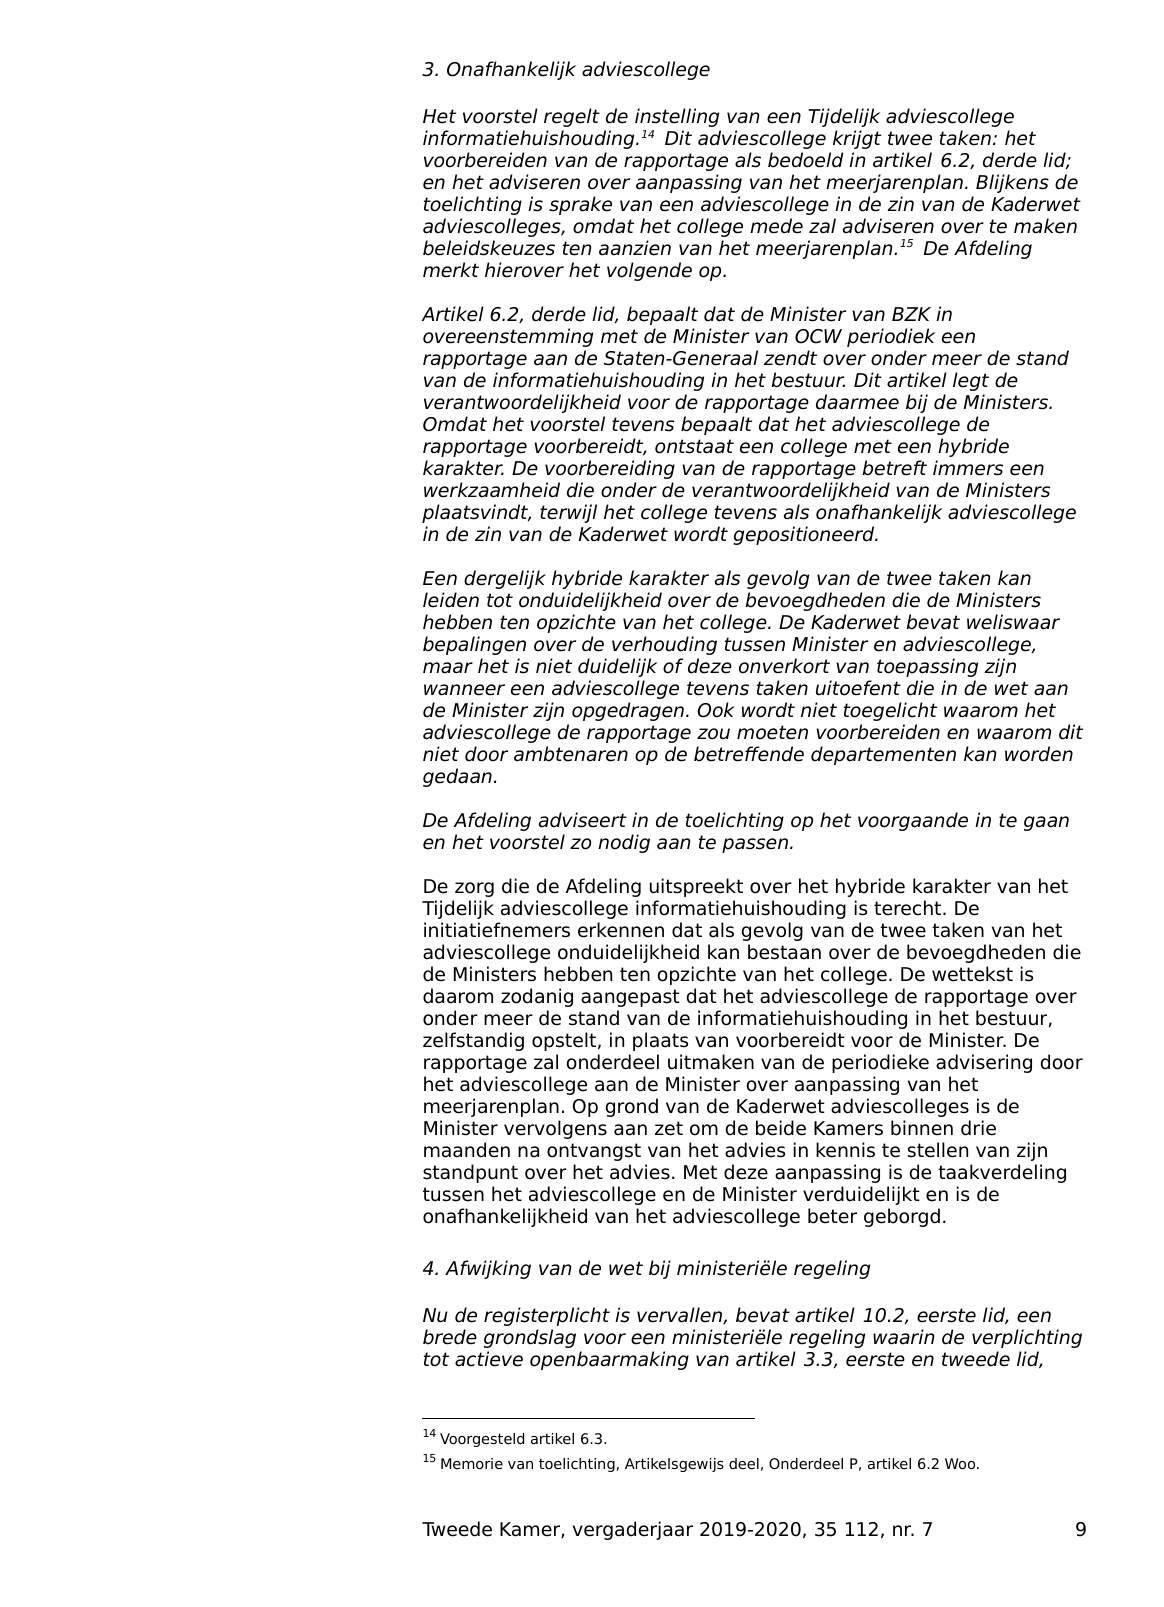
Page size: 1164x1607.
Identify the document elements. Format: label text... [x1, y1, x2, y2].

subtitle 4. Afwijking van de wet bij ministeriële regeling [422, 1258, 1087, 1280]
text Het voorstel regelt de instelling van een Tijdelijk adviescollege informatiehuishouding. Dit adviescollege krijgt twee taken: het voorbereiden van de rapportage als bedoeld in artikel 6.2, derde lid; en het adviseren over aanpassing van het meerjarenplan. Blijkens de toelichting is sprake van een adviescollege in de zin van de Kaderwet adviescolleges, omdat het college mede zal adviseren over te maken beleidskeuzes ten aanzien van het meerjarenplan. De Afdeling merkt hierover het volgende op. [422, 106, 1087, 282]
text Een dergelijk hybride karakter als gevolg van de twee taken kan leiden tot onduidelijkheid over de bevoegdheden die de Ministers hebben ten opzichte van het college. De Kaderwet bevat weliswaar bepalingen over de verhouding tussen Minister en adviescollege, maar het is niet duidelijk of deze onverkort van toepassing zijn wanneer een adviescollege tevens taken uitoefent die in de wet aan de Minister zijn opgedragen. Ook wordt niet toegelicht waarom het adviescollege de rapportage zou moeten voorbereiden en waarom dit niet door ambtenaren op de betreffende departementen kan worden gedaan. [422, 568, 1087, 788]
text Memorie van toelichting, Artikelsgewijs deel, Onderdeel P, artikel 6.2 Woo. [422, 1452, 1087, 1474]
text Nu de registerplicht is vervallen, bevat artikel 10.2, eerste lid, een brede grondslag voor een ministeriële regeling waarin de verplichting tot actieve openbaarmaking van artikel 3.3, eerste en tweede lid, [422, 1305, 1087, 1371]
subtitle 3. Onafhankelijk adviescollege [422, 59, 1087, 81]
text Artikel 6.2, derde lid, bepaalt dat de Minister van BZK in overeenstemming met de Minister van OCW periodiek een rapportage aan de Staten-Generaal zendt over onder meer de stand van de informatiehuishouding in het bestuur. Dit artikel legt de verantwoordelijkheid voor de rapportage daarmee bij de Ministers. Omdat het voorstel tevens bepaalt dat het adviescollege de rapportage voorbereidt, ontstaat een college met een hybride karakter. De voorbereiding van de rapportage betreft immers een werkzaamheid die onder de verantwoordelijkheid van de Ministers plaatsvindt, terwijl het college tevens als onafhankelijk adviescollege in de zin van de Kaderwet wordt gepositioneerd. [422, 304, 1087, 546]
text De Afdeling adviseert in de toelichting op het voorgaande in te gaan en het voorstel zo nodig aan te passen. [422, 810, 1087, 854]
text Voorgesteld artikel 6.3. [422, 1427, 1087, 1449]
text De zorg die de Afdeling uitspreekt over het hybride karakter van het Tijdelijk adviescollege informatiehuishouding is terecht. De initiatiefnemers erkennen dat als gevolg van de twee taken van het adviescollege onduidelijkheid kan bestaan over de bevoegdheden die de Ministers hebben ten opzichte van het college. De wettekst is daarom zodanig aangepast dat het adviescollege de rapportage over onder meer de stand van de informatiehuishouding in het bestuur, zelfstandig opstelt, in plaats van voorbereidt voor de Minister. De rapportage zal onderdeel uitmaken van de periodieke advisering door het adviescollege aan de Minister over aanpassing van het meerjarenplan. Op grond van de Kaderwet adviescolleges is de Minister vervolgens aan zet om de beide Kamers binnen drie maanden na ontvangst van het advies in kennis te stellen van zijn standpunt over het advies. Met deze aanpassing is de taakverdeling tussen het adviescollege en de Minister verduidelijkt en is de onafhankelijkheid van het adviescollege beter geborgd. [422, 876, 1087, 1228]
